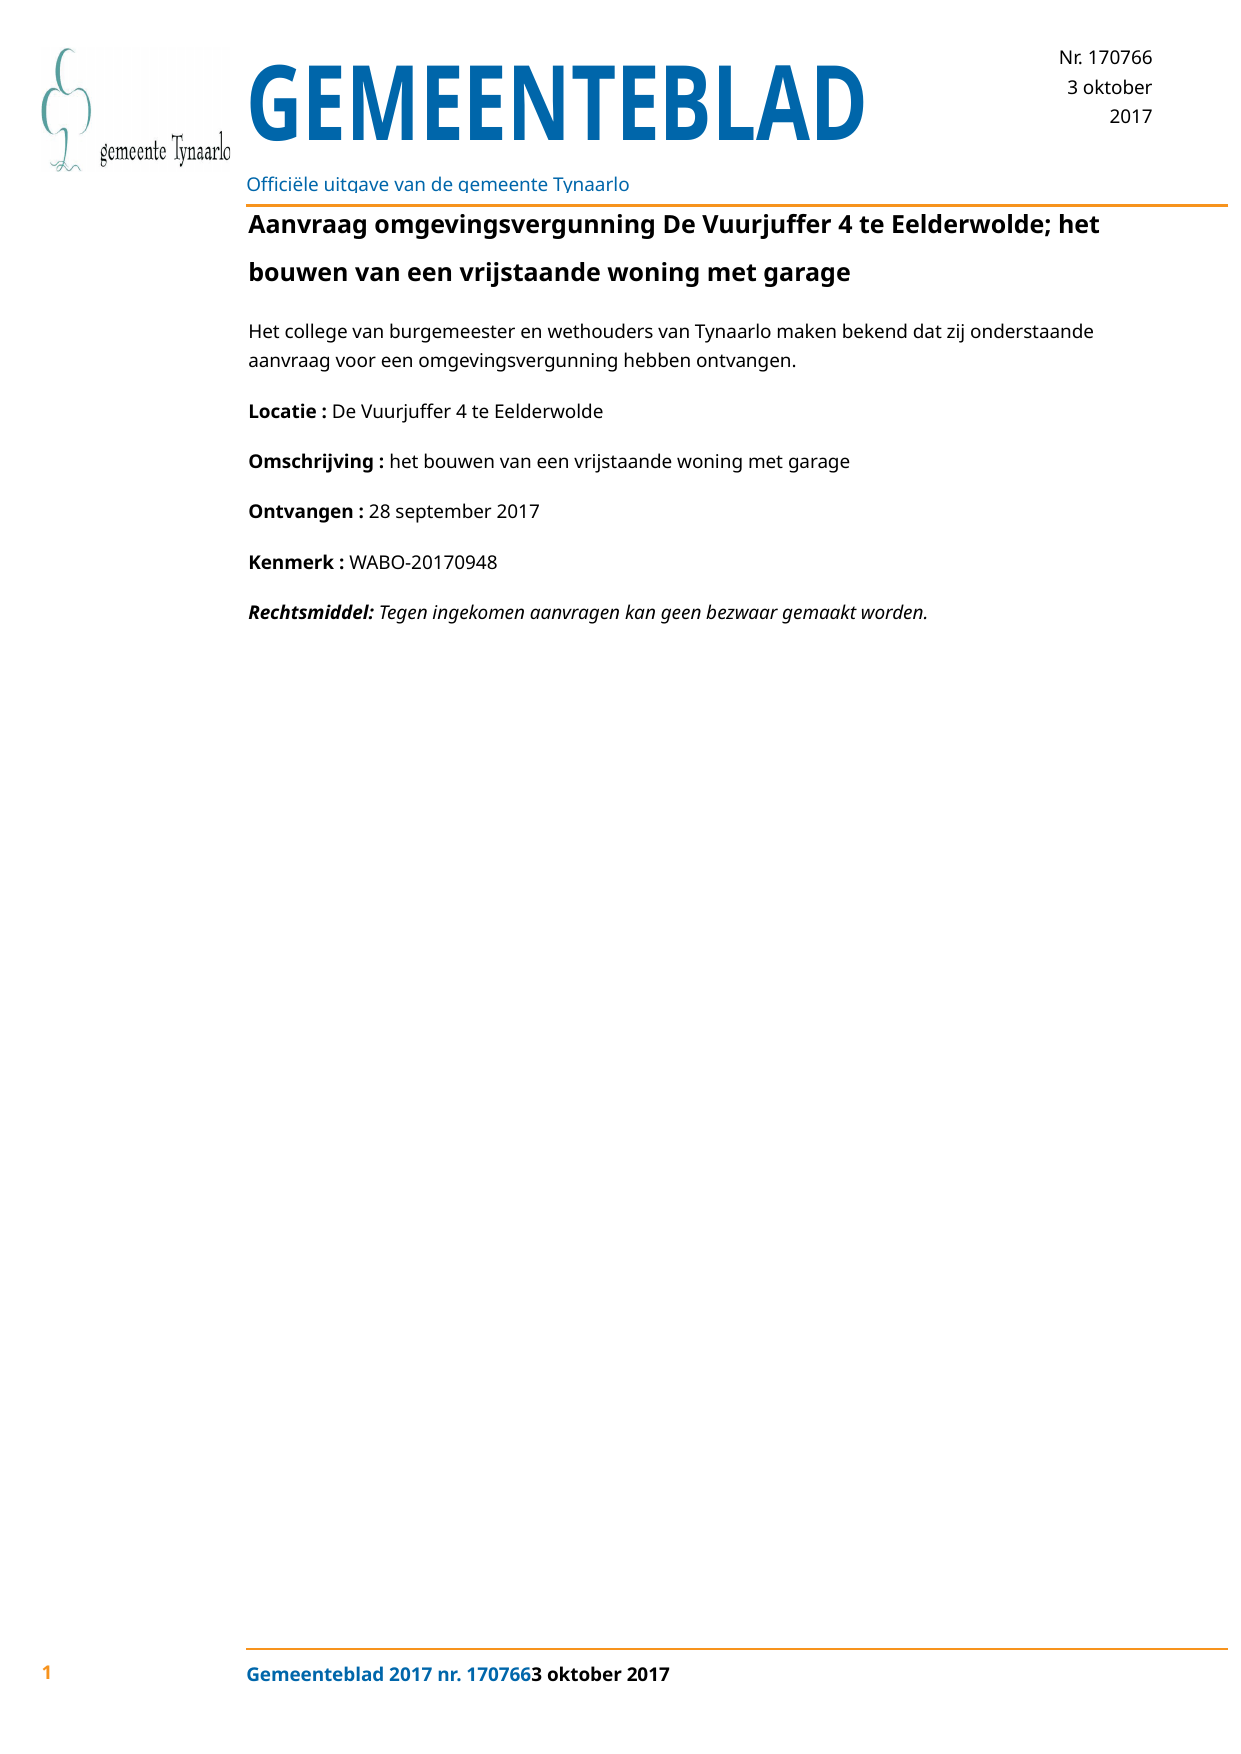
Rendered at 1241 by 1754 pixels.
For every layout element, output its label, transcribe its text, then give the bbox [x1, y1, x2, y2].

text Locatie : De Vuurjuffer 4 te Eelderwolde [248, 398, 1152, 424]
text Omschrijving : het bouwen van een vrijstaande woning met garage [248, 448, 1152, 474]
text Rechtsmiddel: Tegen ingekomen aanvragen kan geen bezwaar gemaakt worden. [248, 599, 1152, 625]
picture [41, 47, 231, 172]
text Kenmerk : WABO-20170948 [248, 549, 1152, 575]
text Ontvangen : 28 september 2017 [248, 499, 1152, 524]
text Het college van burgemeester en wethouders van Tynaarlo maken bekend dat zij onderstaande aanvraag voor een omgevingsvergunning hebben ontvangen. [248, 318, 1152, 373]
text Aanvraag omgevingsvergunning De Vuurjuffer 4 te Eelderwolde; het bouwen van een vrijstaande woning met garage [248, 207, 1152, 288]
